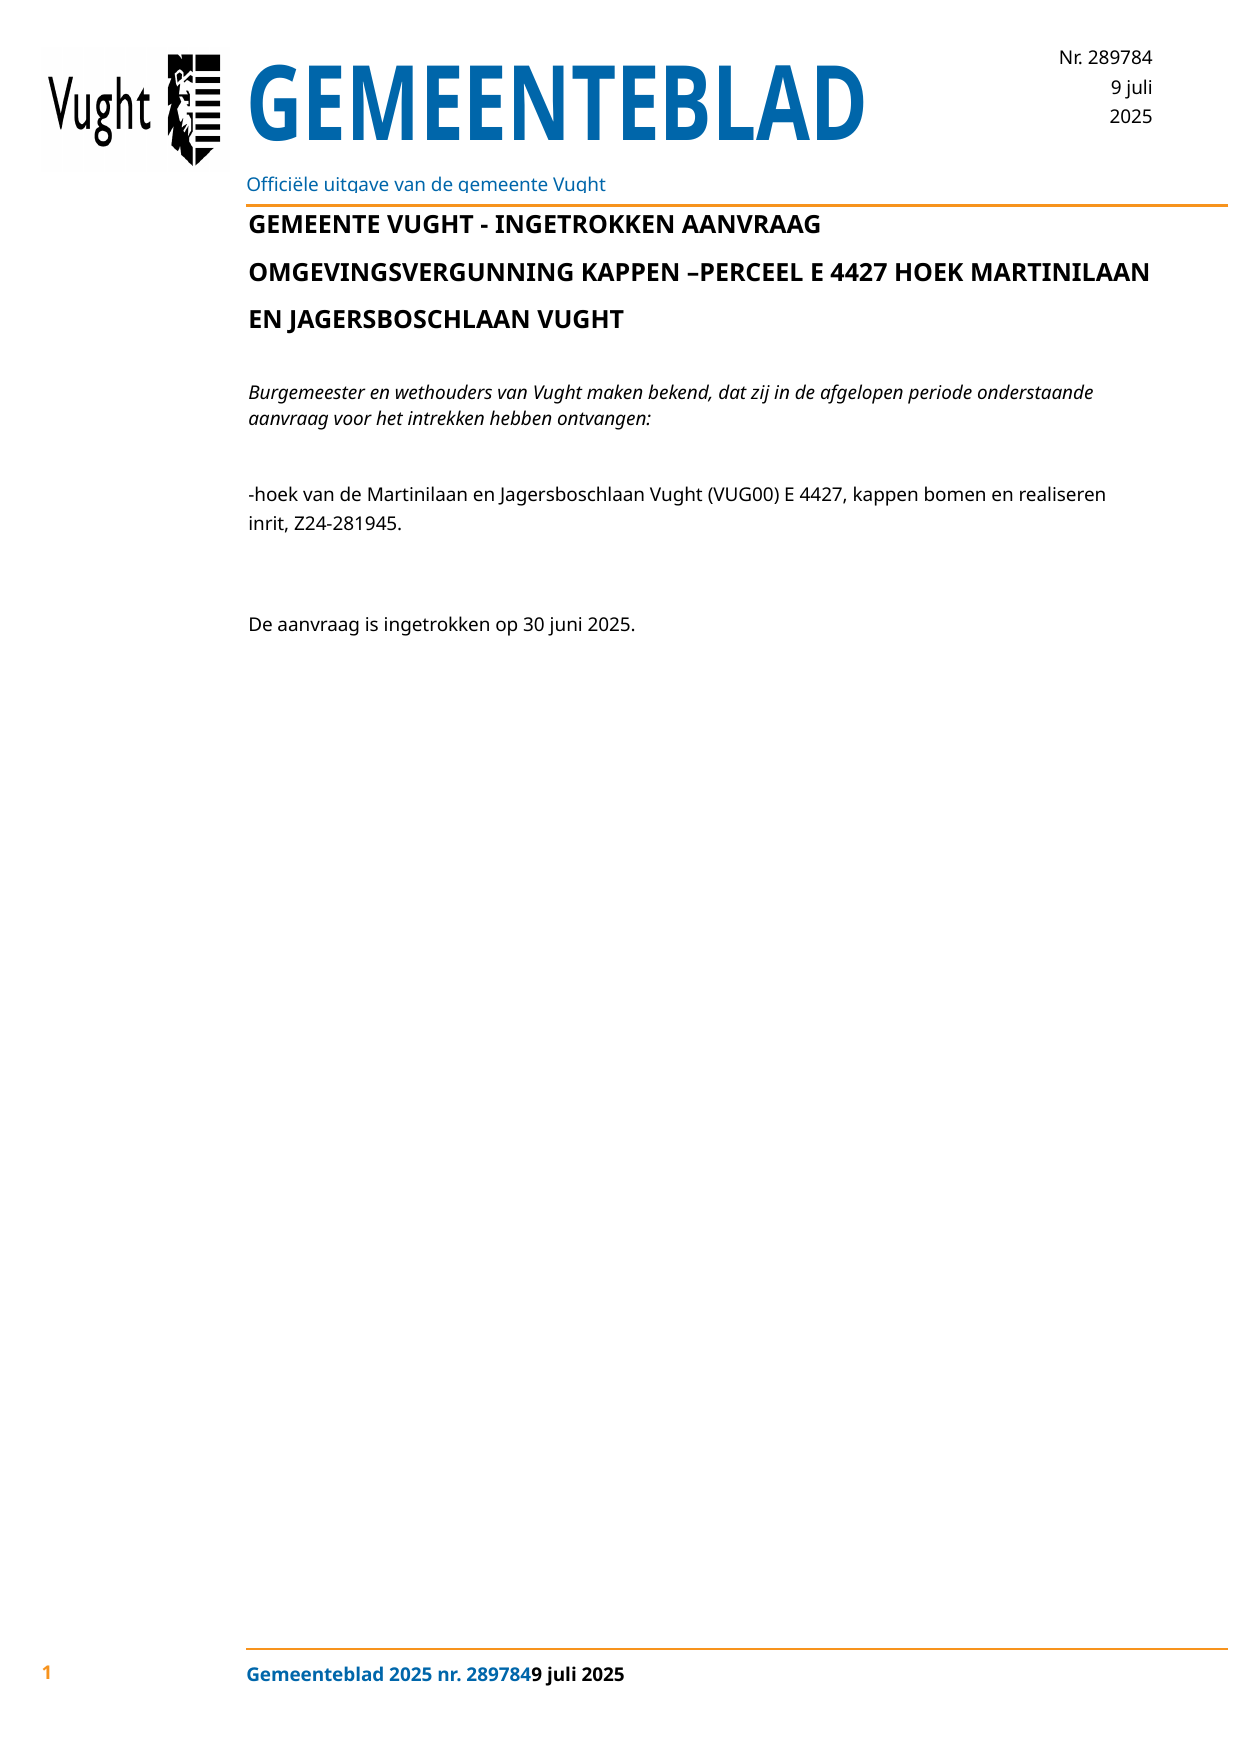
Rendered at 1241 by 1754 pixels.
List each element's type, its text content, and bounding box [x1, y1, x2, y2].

text -hoek van de Martinilaan en Jagersboschlaan Vught (VUG00) E 4427, kappen bomen en realiseren inrit, Z24-281945. [248, 481, 1152, 536]
picture [41, 47, 231, 172]
text GEMEENTE VUGHT - INGETROKKEN AANVRAAG OMGEVINGSVERGUNNING KAPPEN –PERCEEL E 4427 HOEK MARTINILAAN EN JAGERSBOSCHLAAN VUGHT [248, 207, 1152, 336]
text De aanvraag is ingetrokken op 30 juni 2025. [248, 611, 1152, 637]
text Burgemeester en wethouders van Vught maken bekend, dat zij in de afgelopen periode onderstaande aanvraag voor het intrekken hebben ontvangen: [248, 379, 1152, 431]
